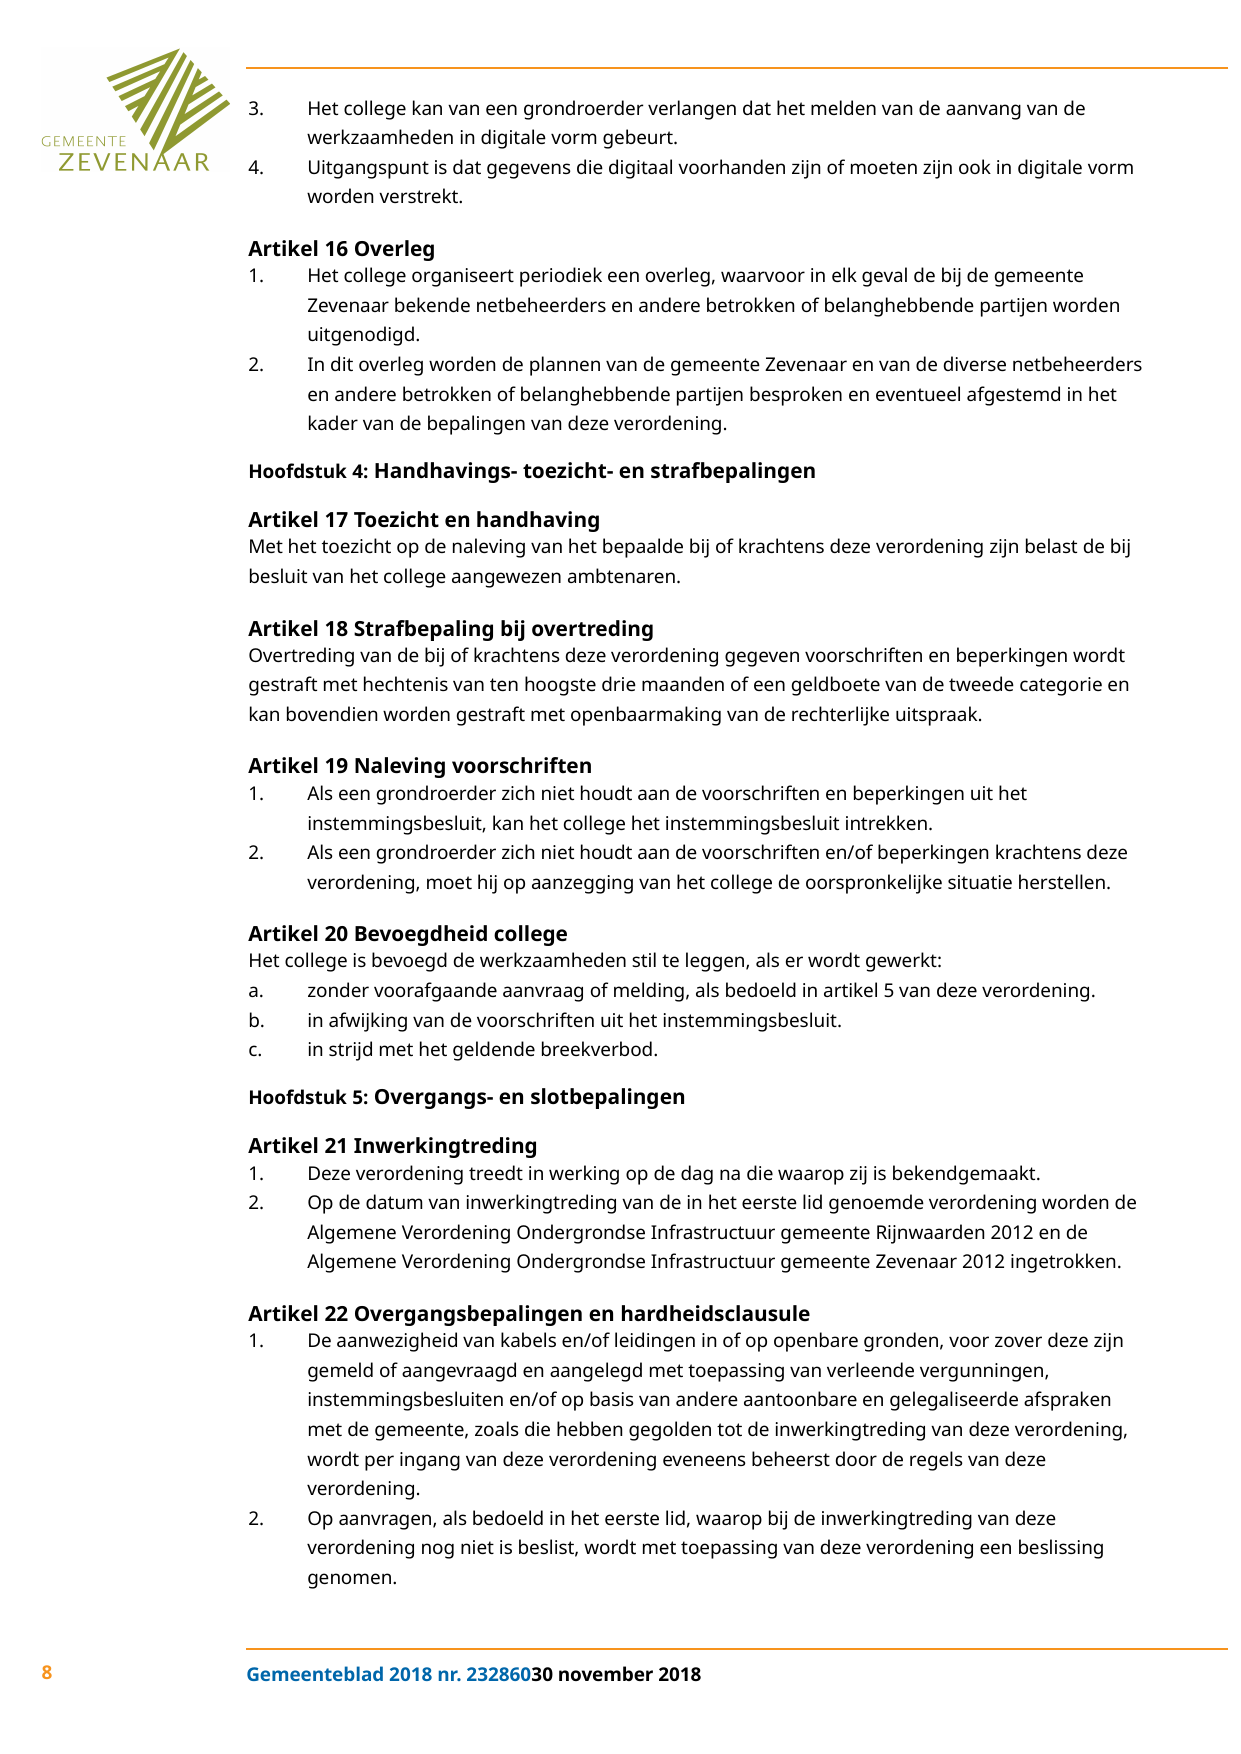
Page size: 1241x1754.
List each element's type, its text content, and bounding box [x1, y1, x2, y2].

text Artikel 20 Bevoegdheid college [248, 919, 1152, 948]
list De aanwezigheid van kabels en/of leidingen in of op openbare gronden, voor zover deze zijn gemeld of aangevraagd en aangelegd met toepassing van verleende vergunningen, instemmingsbesluiten en/of op basis van andere aantoonbare en gelegaliseerde afspraken met de gemeente, zoals die hebben gegolden tot de inwerkingtreding van deze verordening, wordt per ingang van deze verordening eveneens beheerst door de regels van deze verordening. [248, 1327, 1152, 1501]
list Het college organiseert periodiek een overleg, waarvoor in elk geval de bij de gemeente Zevenaar bekende netbeheerders en andere betrokken of belanghebbende partijen worden uitgenodigd. [248, 262, 1152, 347]
list in afwijking van de voorschriften uit het instemmingsbesluit. [248, 1007, 1152, 1033]
text Artikel 22 Overgangsbepalingen en hardheidsclausule [248, 1299, 1152, 1327]
text Artikel 18 Strafbepaling bij overtreding [248, 614, 1152, 642]
text Met het toezicht op de naleving van het bepaalde bij of krachtens deze verordening zijn belast de bij besluit van het college aangewezen ambtenaren. [248, 534, 1152, 589]
text Overtreding van de bij of krachtens deze verordening gegeven voorschriften en beperkingen wordt gestraft met hechtenis van ten hoogste drie maanden of een geldboete van de tweede categorie en kan bovendien worden gestraft met openbaarmaking van de rechterlijke uitspraak. [248, 642, 1152, 727]
list Als een grondroerder zich niet houdt aan de voorschriften en/of beperkingen krachtens deze verordening, moet hij op aanzegging van het college de oorspronkelijke situatie herstellen. [248, 839, 1152, 894]
text Het college is bevoegd de werkzaamheden stil te leggen, als er wordt gewerkt: [248, 948, 1152, 973]
list in strijd met het geldende breekverbod. [248, 1036, 1152, 1062]
list Het college kan van een grondroerder verlangen dat het melden van de aanvang van de werkzaamheden in digitale vorm gebeurt. [248, 95, 1152, 150]
list Op aanvragen, als bedoeld in het eerste lid, waarop bij de inwerkingtreding van deze verordening nog niet is beslist, wordt met toepassing van deze verordening een beslissing genomen. [248, 1505, 1152, 1590]
text Artikel 19 Naleving voorschriften [248, 752, 1152, 780]
text Artikel 17 Toezicht en handhaving [248, 505, 1152, 534]
text Artikel 21 Inwerkingtreding [248, 1131, 1152, 1160]
list Als een grondroerder zich niet houdt aan de voorschriften en beperkingen uit het instemmingsbesluit, kan het college het instemmingsbesluit intrekken. [248, 780, 1152, 835]
picture [41, 47, 231, 172]
text Artikel 16 Overleg [248, 234, 1152, 262]
text Hoofdstuk 4: Handhavings- toezicht- en strafbepalingen [248, 456, 1152, 484]
list Deze verordening treedt in werking op de dag na die waarop zij is bekendgemaakt. [248, 1160, 1152, 1186]
list In dit overleg worden de plannen van de gemeente Zevenaar en van de diverse netbeheerders en andere betrokken of belanghebbende partijen besproken en eventueel afgestemd in het kader van de bepalingen van deze verordening. [248, 351, 1152, 436]
list Op de datum van inwerkingtreding van de in het eerste lid genoemde verordening worden de Algemene Verordening Ondergrondse Infrastructuur gemeente Rijnwaarden 2012 en de Algemene Verordening Ondergrondse Infrastructuur gemeente Zevenaar 2012 ingetrokken. [248, 1189, 1152, 1274]
list zonder voorafgaande aanvraag of melding, als bedoeld in artikel 5 van deze verordening. [248, 977, 1152, 1003]
text Hoofdstuk 5: Overgangs- en slotbepalingen [248, 1082, 1152, 1111]
list Uitgangspunt is dat gegevens die digitaal voorhanden zijn of moeten zijn ook in digitale vorm worden verstrekt. [248, 154, 1152, 209]
